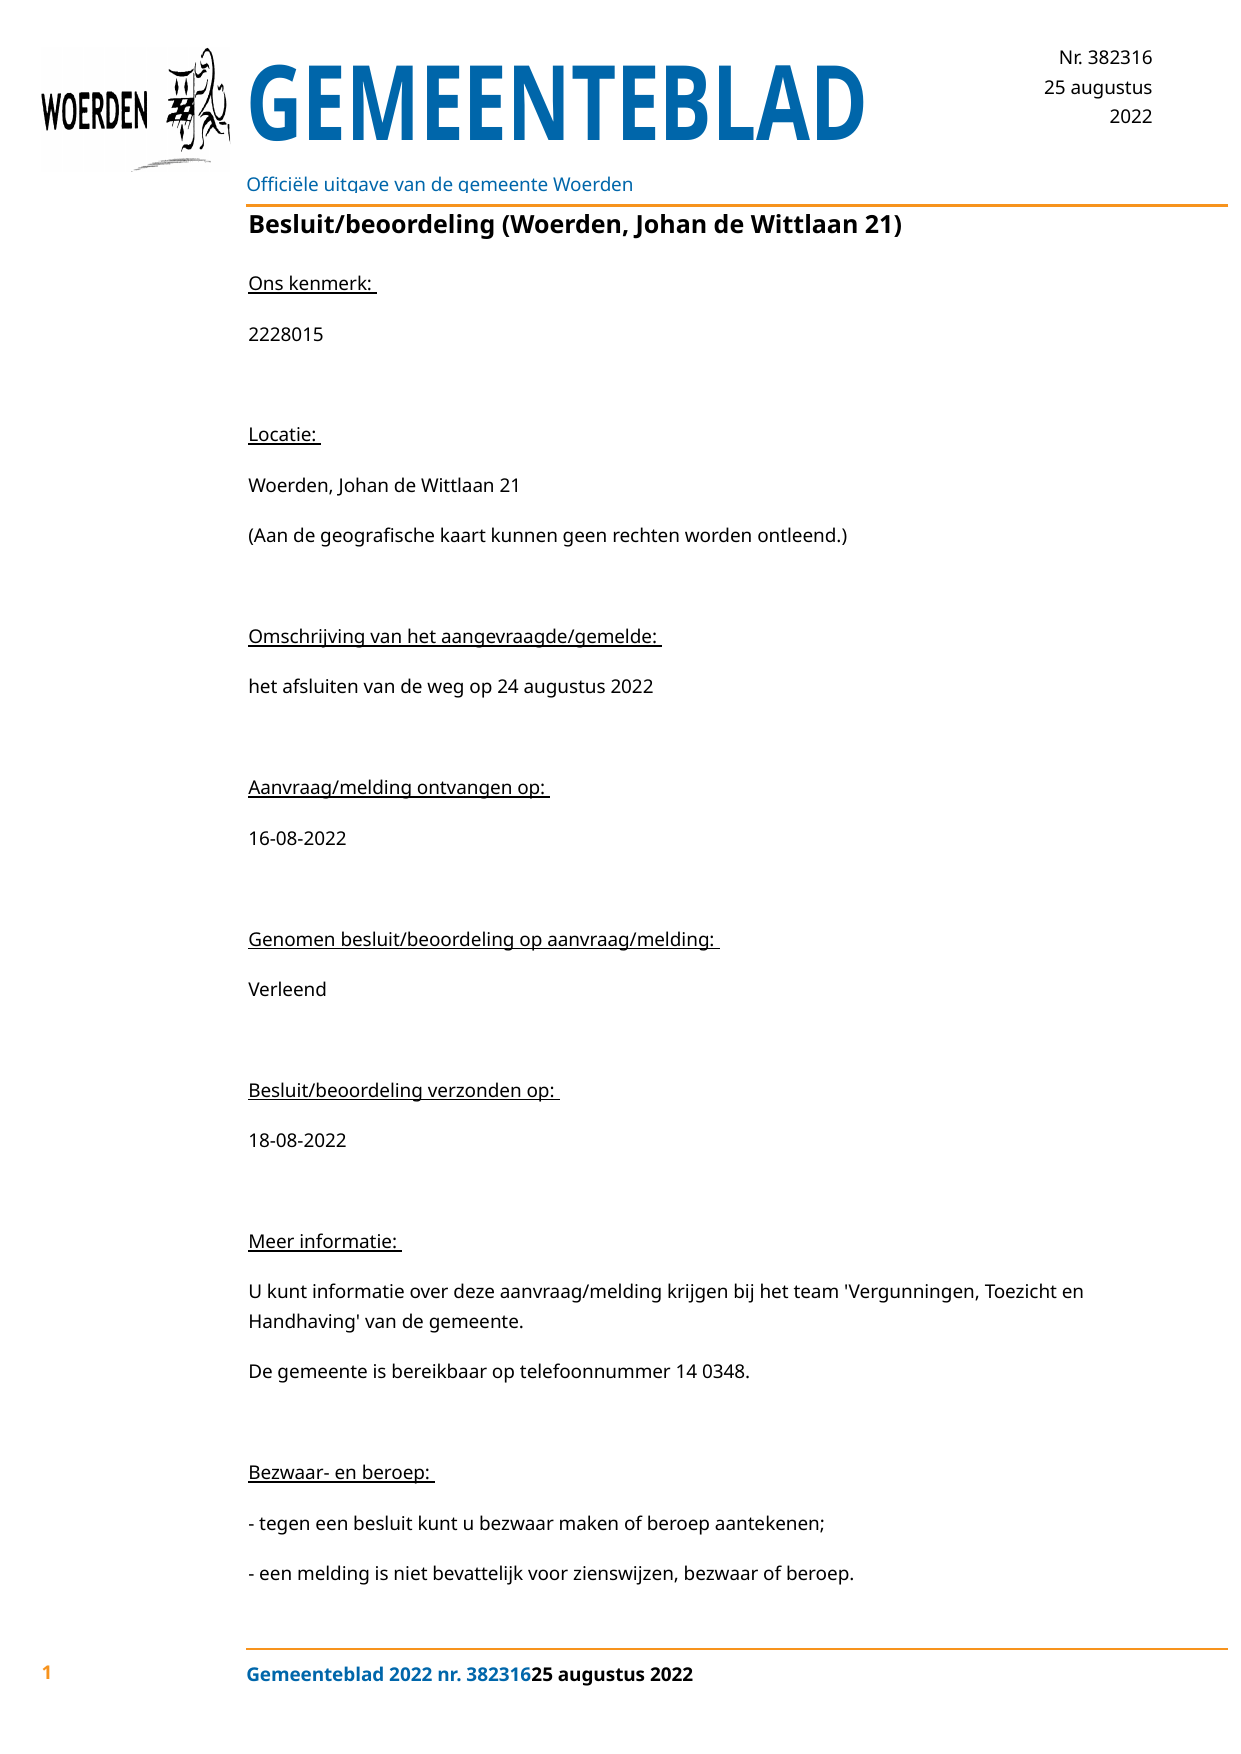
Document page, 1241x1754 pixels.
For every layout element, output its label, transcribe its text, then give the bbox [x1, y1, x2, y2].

text Ons kenmerk: [248, 270, 1152, 296]
text (Aan de geografische kaart kunnen geen rechten worden ontleend.) [248, 522, 1152, 548]
text Besluit/beoordeling (Woerden, Johan de Wittlaan 21) [248, 207, 1152, 241]
text Besluit/beoordeling verzonden op: [248, 1077, 1152, 1103]
text Aanvraag/melding ontvangen op: [248, 774, 1152, 800]
text Locatie: [248, 422, 1152, 447]
text 18-08-2022 [248, 1127, 1152, 1153]
text Woerden, Johan de Wittlaan 21 [248, 472, 1152, 498]
text Omschrijving van het aangevraagde/gemelde: [248, 623, 1152, 649]
text Genomen besluit/beoordeling op aanvraag/melding: [248, 926, 1152, 951]
text het afsluiten van de weg op 24 augustus 2022 [248, 674, 1152, 699]
text Verleend [248, 976, 1152, 1002]
text Meer informatie: [248, 1228, 1152, 1254]
text De gemeente is bereikbaar op telefoonnummer 14 0348. [248, 1359, 1152, 1384]
text Bezwaar- en beroep: [248, 1459, 1152, 1485]
picture [41, 47, 231, 172]
text - tegen een besluit kunt u bezwaar maken of beroep aantekenen; [248, 1510, 1152, 1536]
text - een melding is niet bevattelijk voor zienswijzen, bezwaar of beroep. [248, 1560, 1152, 1586]
text 2228015 [248, 321, 1152, 346]
text 16-08-2022 [248, 825, 1152, 851]
text U kunt informatie over deze aanvraag/melding krijgen bij het team 'Vergunningen, Toezicht en Handhaving' van de gemeente. [248, 1279, 1152, 1334]
